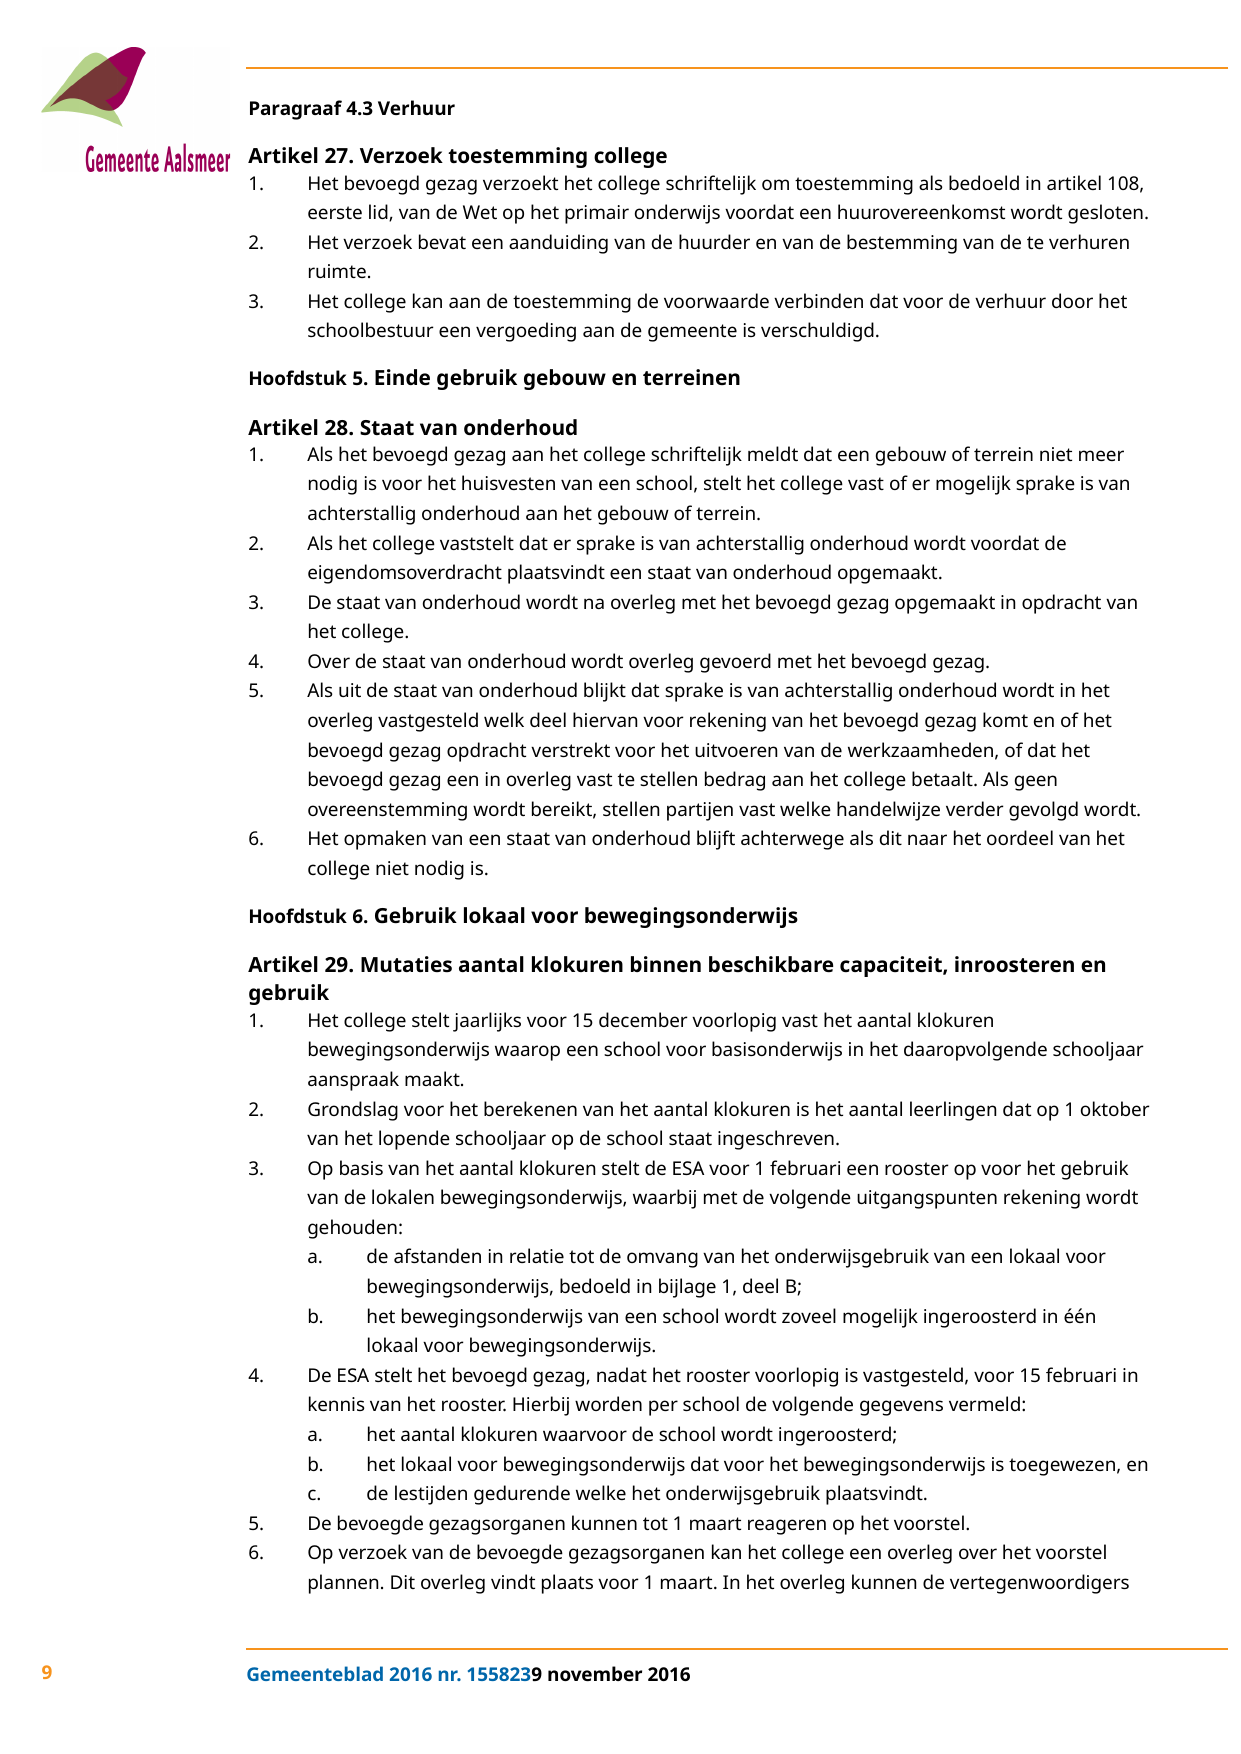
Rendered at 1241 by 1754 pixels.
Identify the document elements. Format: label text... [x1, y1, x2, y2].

list Het opmaken van een staat van onderhoud blijft achterwege als dit naar het oordeel van het college niet nodig is. [248, 826, 1152, 881]
text Hoofdstuk 6. Gebruik lokaal voor bewegingsonderwijs [248, 901, 1152, 929]
list de afstanden in relatie tot de omvang van het onderwijsgebruik van een lokaal voor bewegingsonderwijs, bedoeld in bijlage 1, deel B; [307, 1244, 1152, 1299]
list Het verzoek bevat een aanduiding van de huurder en van de bestemming van de te verhuren ruimte. [248, 229, 1152, 284]
text Paragraaf 4.3 Verhuur [248, 95, 1152, 121]
list het aantal klokuren waarvoor de school wordt ingeroosterd; [307, 1421, 1152, 1447]
list Het bevoegd gezag verzoekt het college schriftelijk om toestemming als bedoeld in artikel 108, eerste lid, van de Wet op het primair onderwijs voordat een huurovereenkomst wordt gesloten. [248, 170, 1152, 225]
text Artikel 28. Staat van onderhoud [248, 413, 1152, 441]
list het lokaal voor bewegingsonderwijs dat voor het bewegingsonderwijs is toegewezen, en [307, 1451, 1152, 1476]
list de lestijden gedurende welke het onderwijsgebruik plaatsvindt. [307, 1480, 1152, 1506]
list Op verzoek van de bevoegde gezagsorganen kan het college een overleg over het voorstel plannen. Dit overleg vindt plaats voor 1 maart. In het overleg kunnen de vertegenwoordigers [248, 1539, 1152, 1595]
list Als het college vaststelt dat er sprake is van achterstallig onderhoud wordt voordat de eigendomsoverdracht plaatsvindt een staat van onderhoud opgemaakt. [248, 530, 1152, 585]
picture [41, 47, 231, 172]
text Hoofdstuk 5. Einde gebruik gebouw en terreinen [248, 363, 1152, 392]
list De ESA stelt het bevoegd gezag, nadat het rooster voorlopig is vastgesteld, voor 15 februari in kennis van het rooster. Hierbij worden per school de volgende gegevens vermeld: [248, 1362, 1152, 1417]
list De bevoegde gezagsorganen kunnen tot 1 maart reageren op het voorstel. [248, 1510, 1152, 1536]
list Als uit de staat van onderhoud blijkt dat sprake is van achterstallig onderhoud wordt in het overleg vastgesteld welk deel hiervan voor rekening van het bevoegd gezag komt en of het bevoegd gezag opdracht verstrekt voor het uitvoeren van de werkzaamheden, of dat het bevoegd gezag een in overleg vast te stellen bedrag aan het college betaalt. Als geen overeenstemming wordt bereikt, stellen partijen vast welke handelwijze verder gevolgd wordt. [248, 678, 1152, 822]
list Over de staat van onderhoud wordt overleg gevoerd met het bevoegd gezag. [248, 648, 1152, 674]
text Artikel 27. Verzoek toestemming college [248, 141, 1152, 170]
list Op basis van het aantal klokuren stelt de ESA voor 1 februari een rooster op voor het gebruik van de lokalen bewegingsonderwijs, waarbij met de volgende uitgangspunten rekening wordt gehouden: [248, 1155, 1152, 1240]
list het bewegingsonderwijs van een school wordt zoveel mogelijk ingeroosterd in één lokaal voor bewegingsonderwijs. [307, 1303, 1152, 1358]
list De staat van onderhoud wordt na overleg met het bevoegd gezag opgemaakt in opdracht van het college. [248, 589, 1152, 644]
list Het college stelt jaarlijks voor 15 december voorlopig vast het aantal klokuren bewegingsonderwijs waarop een school voor basisonderwijs in het daaropvolgende schooljaar aanspraak maakt. [248, 1007, 1152, 1092]
list Als het bevoegd gezag aan het college schriftelijk meldt dat een gebouw of terrein niet meer nodig is voor het huisvesten van een school, stelt het college vast of er mogelijk sprake is van achterstallig onderhoud aan het gebouw of terrein. [248, 441, 1152, 526]
text Artikel 29. Mutaties aantal klokuren binnen beschikbare capaciteit, inroosteren en gebruik [248, 950, 1152, 1007]
list Grondslag voor het berekenen van het aantal klokuren is het aantal leerlingen dat op 1 oktober van het lopende schooljaar op de school staat ingeschreven. [248, 1096, 1152, 1151]
list Het college kan aan de toestemming de voorwaarde verbinden dat voor de verhuur door het schoolbestuur een vergoeding aan de gemeente is verschuldigd. [248, 288, 1152, 343]
